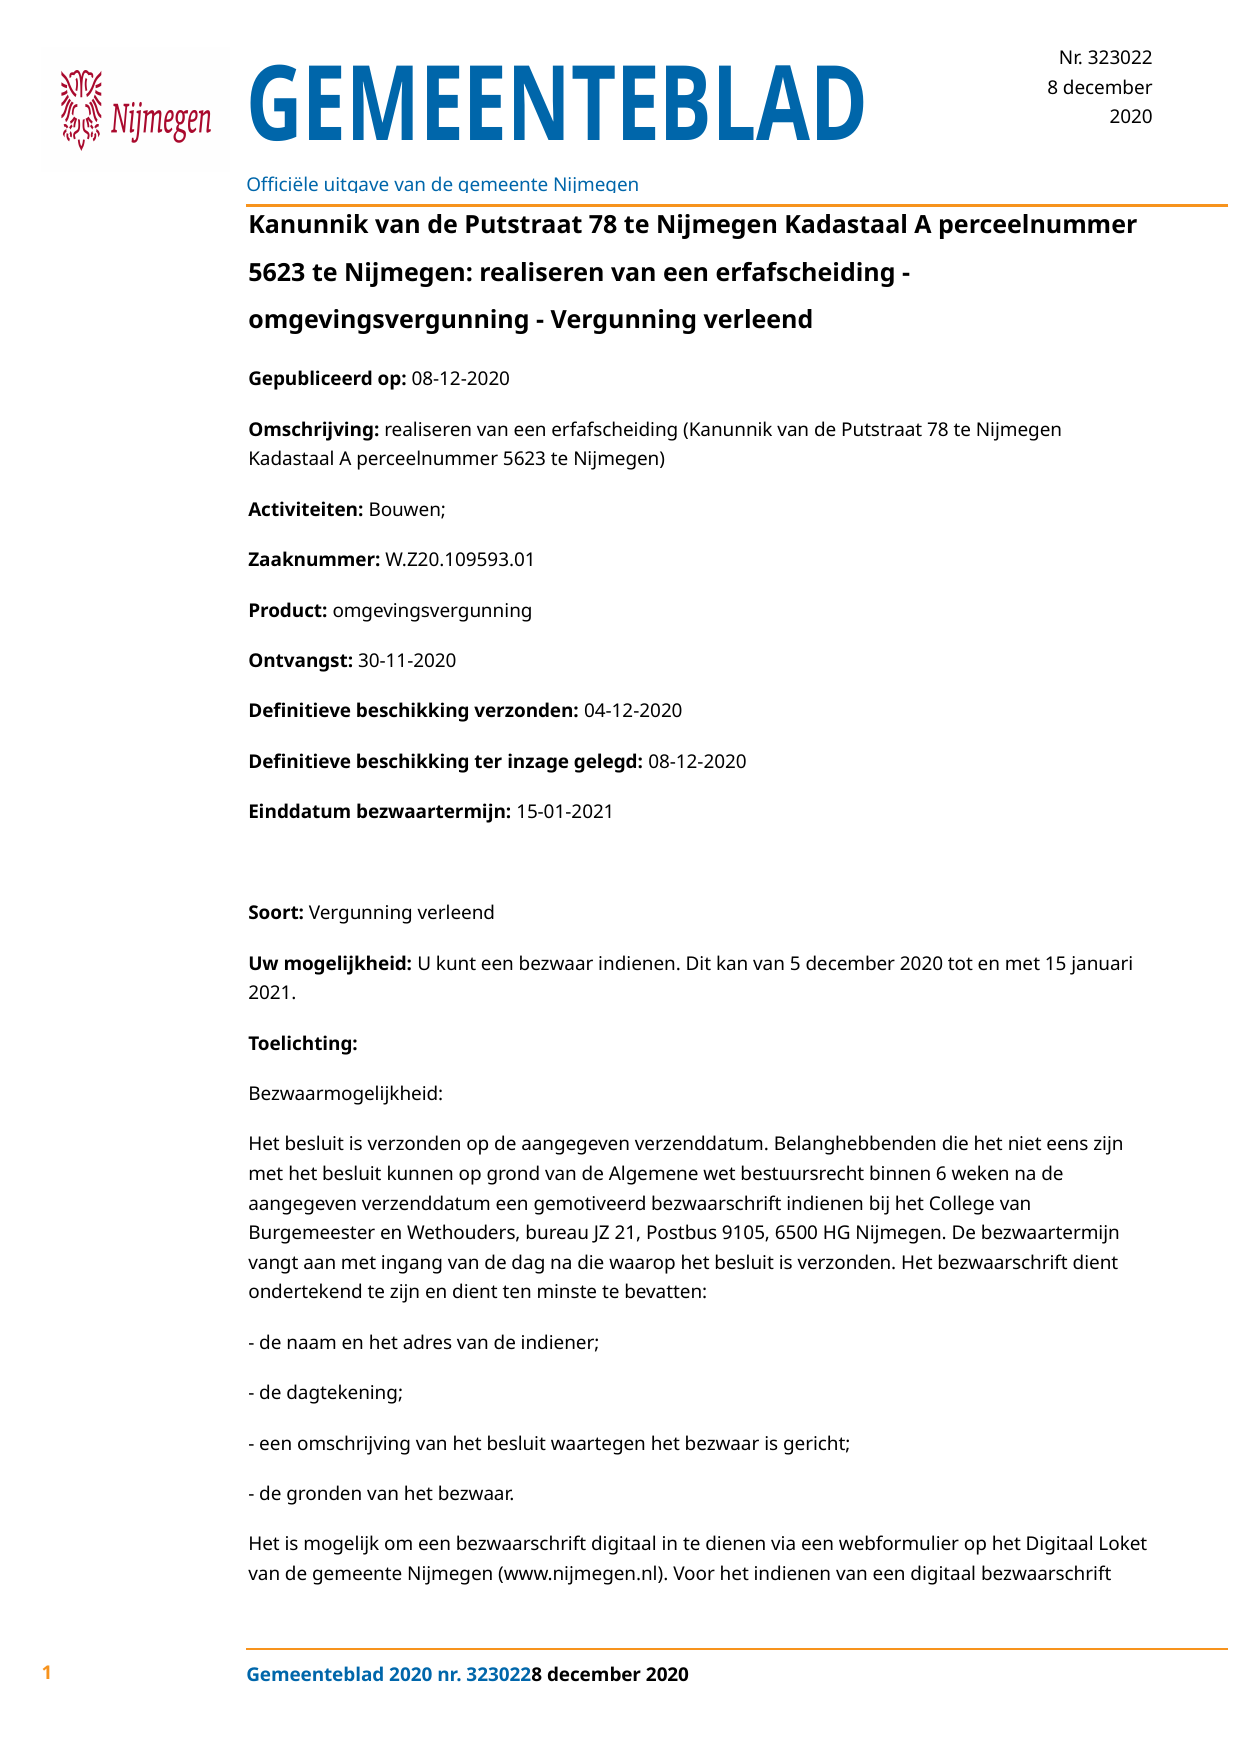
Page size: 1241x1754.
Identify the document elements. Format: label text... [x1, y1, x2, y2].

text Het besluit is verzonden op de aangegeven verzenddatum. Belanghebbenden die het niet eens zijn met het besluit kunnen op grond van de Algemene wet bestuursrecht binnen 6 weken na de aangegeven verzenddatum een gemotiveerd bezwaarschrift indienen bij het College van Burgemeester en Wethouders, bureau JZ 21, Postbus 9105, 6500 HG Nijmegen. De bezwaartermijn vangt aan met ingang van de dag na die waarop het besluit is verzonden. Het bezwaarschrift dient ondertekend te zijn en dient ten minste te bevatten: [248, 1131, 1152, 1304]
text Omschrijving: realiseren van een erfafscheiding (Kanunnik van de Putstraat 78 te Nijmegen Kadastaal A perceelnummer 5623 te Nijmegen) [248, 416, 1152, 471]
text Bezwaarmogelijkheid: [248, 1080, 1152, 1106]
text Het is mogelijk om een bezwaarschrift digitaal in te dienen via een webformulier op het Digitaal Loket van de gemeente Nijmegen (www.nijmegen.nl). Voor het indienen van een digitaal bezwaarschrift [248, 1531, 1152, 1586]
text Ontvangst: 30-11-2020 [248, 647, 1152, 673]
text - de dagtekening; [248, 1379, 1152, 1405]
text Einddatum bezwaartermijn: 15-01-2021 [248, 798, 1152, 824]
text Kanunnik van de Putstraat 78 te Nijmegen Kadastaal A perceelnummer 5623 te Nijmegen: realiseren van een erfafscheiding - omgevingsvergunning - Vergunning verleend [248, 207, 1152, 336]
text Soort: Vergunning verleend [248, 899, 1152, 925]
text - de naam en het adres van de indiener; [248, 1329, 1152, 1354]
text Toelichting: [248, 1030, 1152, 1055]
text Definitieve beschikking ter inzage gelegd: 08-12-2020 [248, 748, 1152, 774]
text Product: omgevingsvergunning [248, 597, 1152, 622]
text Gepubliceerd op: 08-12-2020 [248, 366, 1152, 391]
text Definitieve beschikking verzonden: 04-12-2020 [248, 698, 1152, 723]
text Activiteiten: Bouwen; [248, 496, 1152, 522]
text Uw mogelijkheid: U kunt een bezwaar indienen. Dit kan van 5 december 2020 tot en met 15 januari 2021. [248, 950, 1152, 1005]
text - een omschrijving van het besluit waartegen het bezwaar is gericht; [248, 1430, 1152, 1455]
text - de gronden van het bezwaar. [248, 1480, 1152, 1506]
picture [41, 47, 231, 172]
text Zaaknummer: W.Z20.109593.01 [248, 546, 1152, 572]
